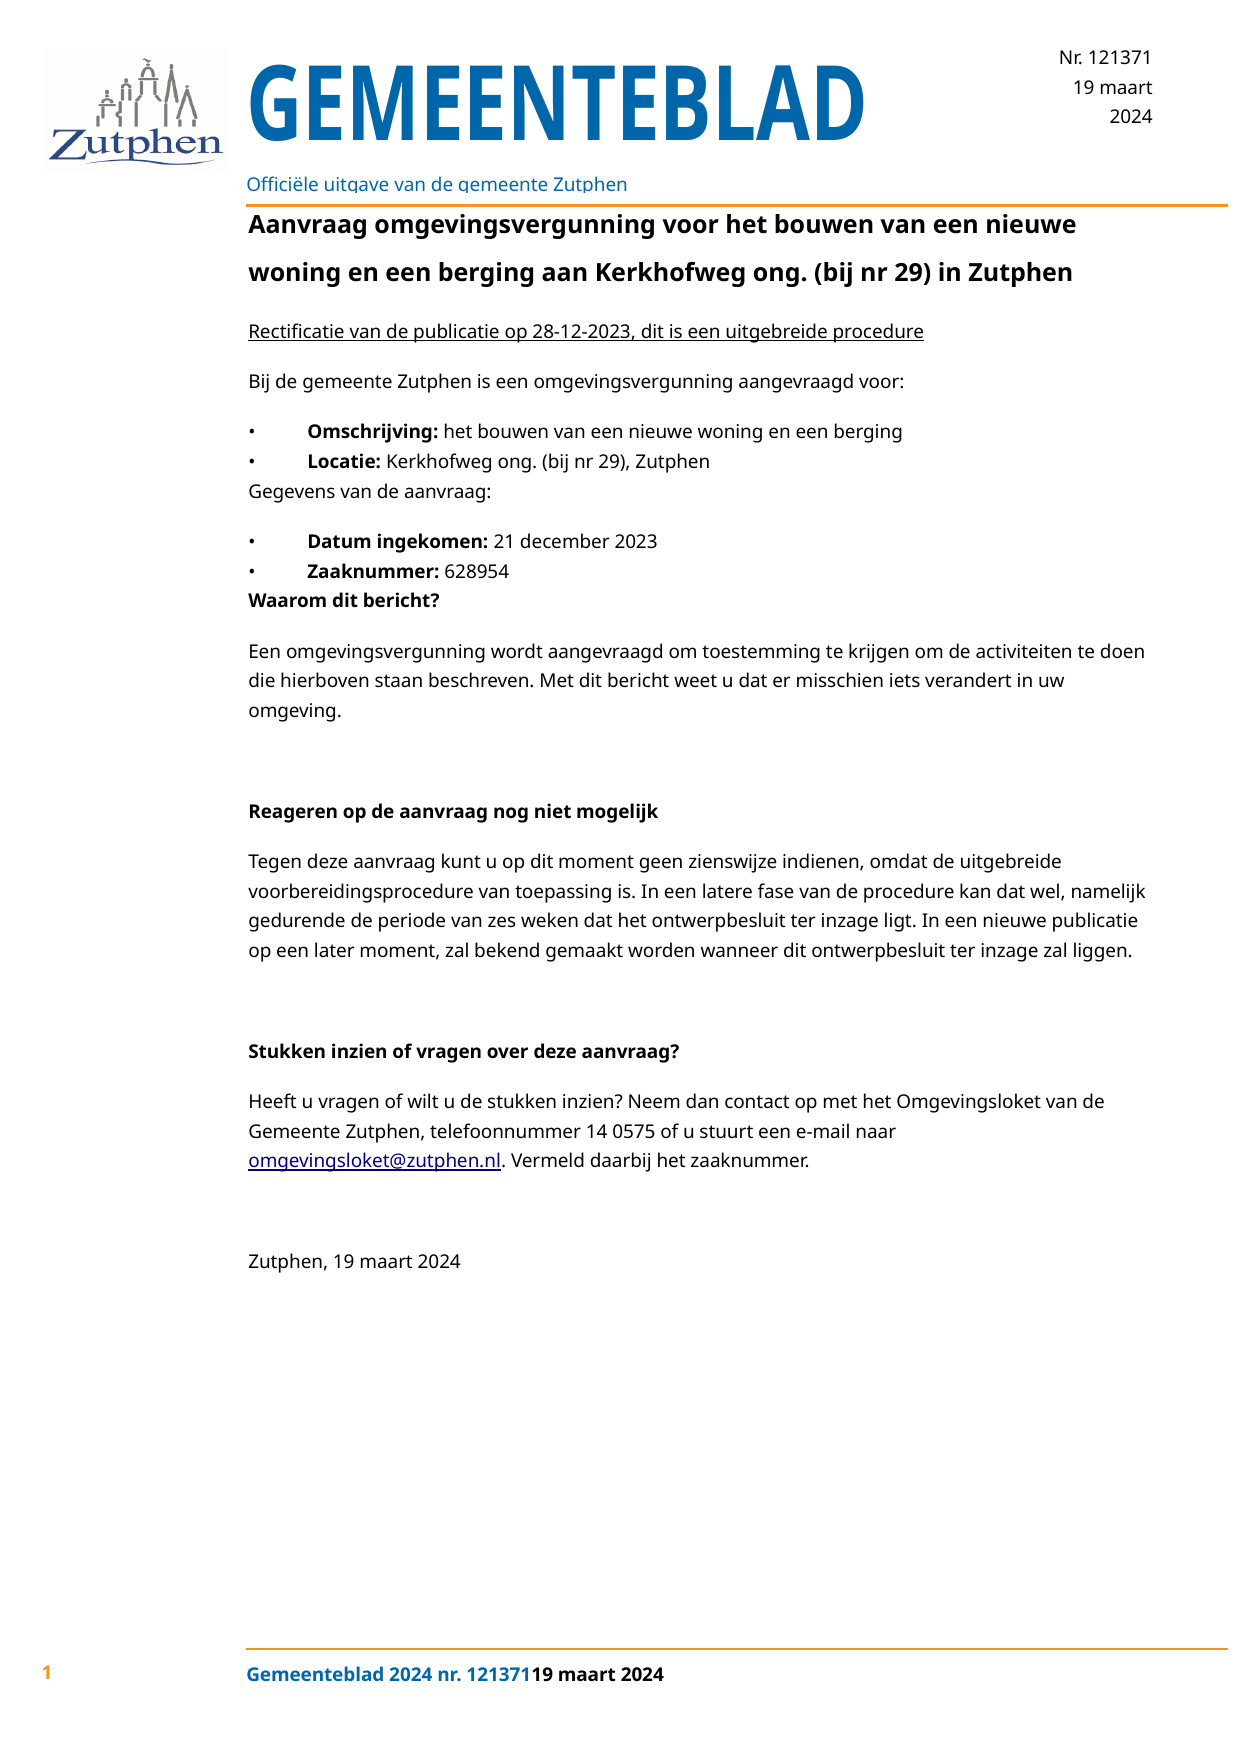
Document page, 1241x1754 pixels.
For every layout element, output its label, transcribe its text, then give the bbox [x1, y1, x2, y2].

text Aanvraag omgevingsvergunning voor het bouwen van een nieuwe woning en een berging aan Kerkhofweg ong. (bij nr 29) in Zutphen [248, 207, 1152, 288]
list Locatie: Kerkhofweg ong. (bij nr 29), Zutphen [248, 448, 1152, 474]
text Een omgevingsvergunning wordt aangevraagd om toestemming te krijgen om de activiteiten te doen die hierboven staan beschreven. Met dit bericht weet u dat er misschien iets verandert in uw omgeving. [248, 638, 1152, 723]
text Stukken inzien of vragen over deze aanvraag? [248, 1038, 1152, 1064]
text Waarom dit bericht? [248, 587, 1152, 613]
list Omschrijving: het bouwen van een nieuwe woning en een berging [248, 419, 1152, 444]
list Zaaknummer: 628954 [248, 558, 1152, 584]
list Datum ingekomen: 21 december 2023 [248, 528, 1152, 554]
text Zutphen, 19 maart 2024 [248, 1248, 1152, 1274]
text Bij de gemeente Zutphen is een omgevingsvergunning aangevraagd voor: [248, 368, 1152, 394]
text Reageren op de aanvraag nog niet mogelijk [248, 798, 1152, 824]
text Rectificatie van de publicatie op 28-12-2023, dit is een uitgebreide procedure [248, 318, 1152, 344]
text Gegevens van de aanvraag: [248, 478, 1152, 504]
picture [41, 47, 231, 172]
text Tegen deze aanvraag kunt u op dit moment geen zienswijze indienen, omdat de uitgebreide voorbereidingsprocedure van toepassing is. In een latere fase van de procedure kan dat wel, namelijk gedurende de periode van zes weken dat het ontwerpbesluit ter inzage ligt. In een nieuwe publicatie op een later moment, zal bekend gemaakt worden wanneer dit ontwerpbesluit ter inzage zal liggen. [248, 848, 1152, 963]
text Heeft u vragen of wilt u de stukken inzien? Neem dan contact op met het Omgevingsloket van de Gemeente Zutphen, telefoonnummer 14 0575 of u stuurt een e-mail naar omgevingsloket@zutphen.nl. Vermeld daarbij het zaaknummer. [248, 1088, 1152, 1173]
